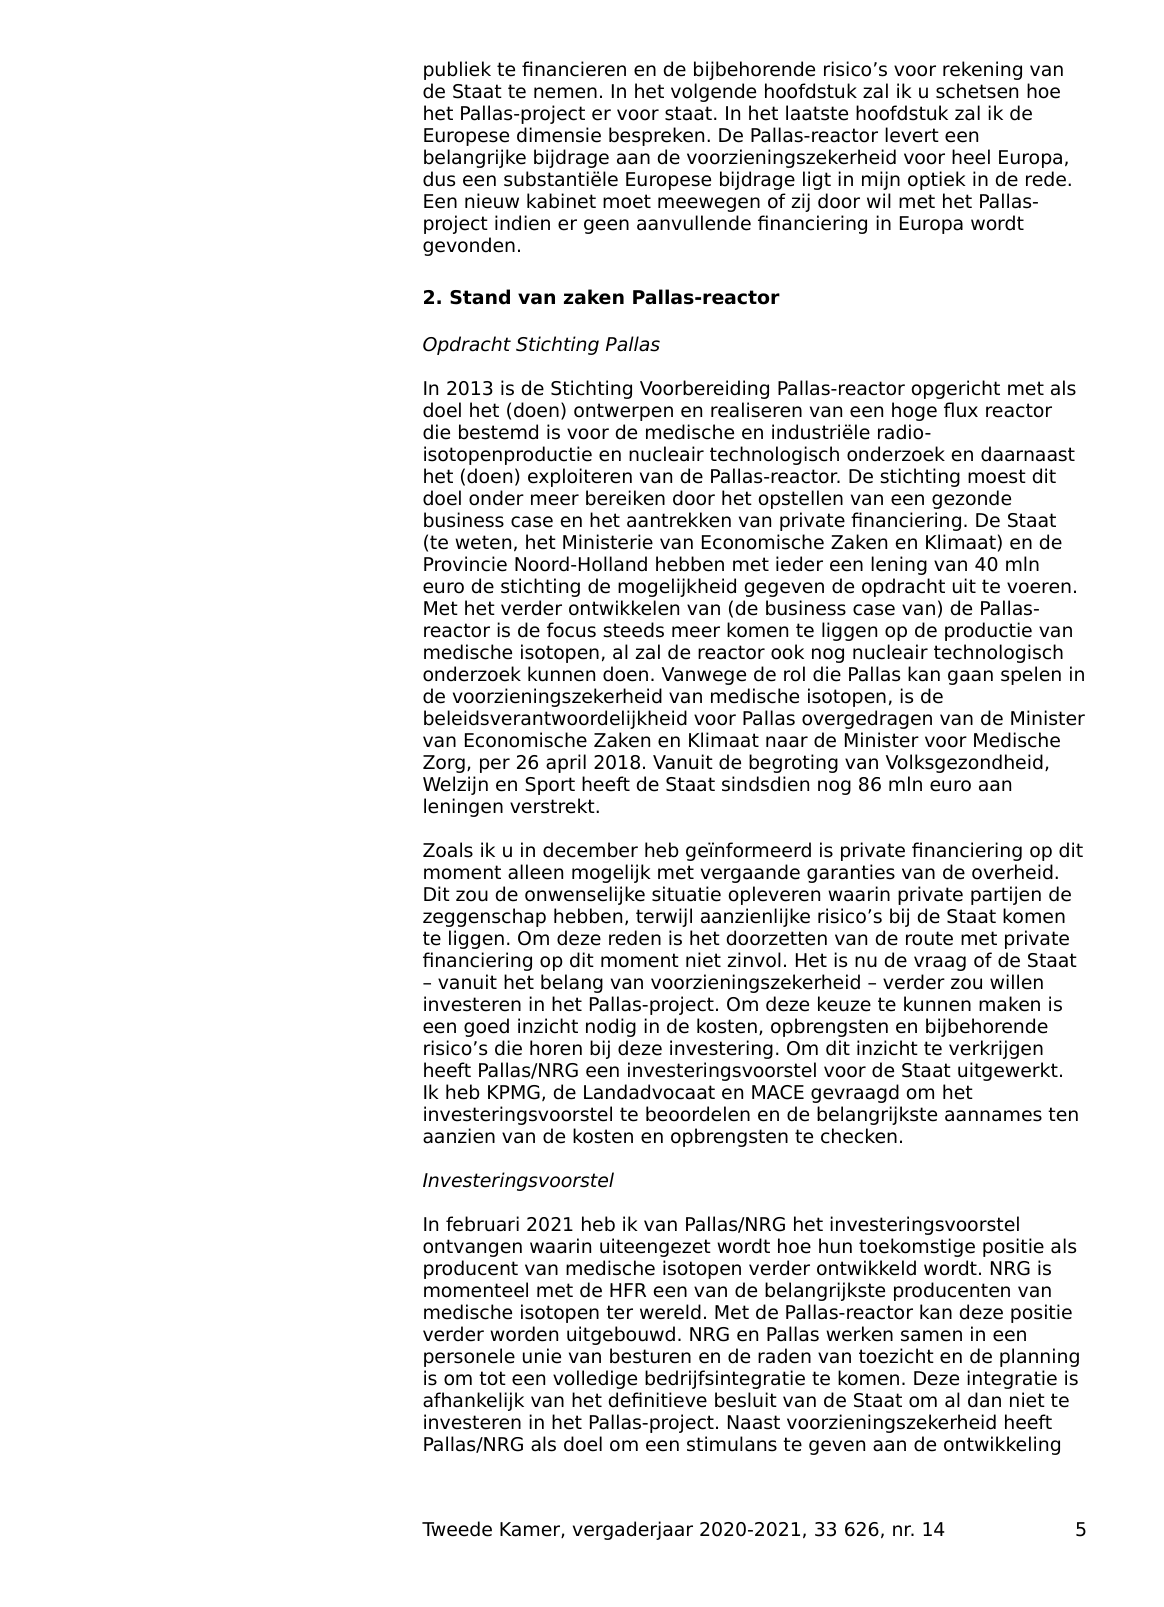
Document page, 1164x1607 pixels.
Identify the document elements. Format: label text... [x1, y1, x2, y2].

text Zoals ik u in december heb geïnformeerd is private financiering op dit moment alleen mogelijk met vergaande garanties van de overheid. Dit zou de onwenselijke situatie opleveren waarin private partijen de zeggenschap hebben, terwijl aanzienlijke risico’s bij de Staat komen te liggen. Om deze reden is het doorzetten van de route met private financiering op dit moment niet zinvol. Het is nu de vraag of de Staat – vanuit het belang van voorzieningszekerheid – verder zou willen investeren in het Pallas-project. Om deze keuze te kunnen maken is een goed inzicht nodig in de kosten, opbrengsten en bijbehorende risico’s die horen bij deze investering. Om dit inzicht te verkrijgen heeft Pallas/NRG een investeringsvoorstel voor de Staat uitgewerkt. Ik heb KPMG, de Landadvocaat en MACE gevraagd om het investeringsvoorstel te beoordelen en de belangrijkste aannames ten aanzien van de kosten en opbrengsten te checken. [422, 840, 1087, 1147]
text In 2013 is de Stichting Voorbereiding Pallas-reactor opgericht met als doel het (doen) ontwerpen en realiseren van een hoge flux reactor die bestemd is voor de medische en industriële radio-isotopenproductie en nucleair technologisch onderzoek en daarnaast het (doen) exploiteren van de Pallas-reactor. De stichting moest dit doel onder meer bereiken door het opstellen van een gezonde business case en het aantrekken van private financiering. De Staat (te weten, het Ministerie van Economische Zaken en Klimaat) en de Provincie Noord-Holland hebben met ieder een lening van 40 mln euro de stichting de mogelijkheid gegeven de opdracht uit te voeren. Met het verder ontwikkelen van (de business case van) de Pallas-reactor is de focus steeds meer komen te liggen op de productie van medische isotopen, al zal de reactor ook nog nucleair technologisch onderzoek kunnen doen. Vanwege de rol die Pallas kan gaan spelen in de voorzieningszekerheid van medische isotopen, is de beleidsverantwoordelijkheid voor Pallas overgedragen van de Minister van Economische Zaken en Klimaat naar de Minister voor Medische Zorg, per 26 april 2018. Vanuit de begroting van Volksgezondheid, Welzijn en Sport heeft de Staat sindsdien nog 86 mln euro aan leningen verstrekt. [422, 378, 1087, 818]
subtitle Investeringsvoorstel [422, 1170, 1087, 1192]
subtitle Opdracht Stichting Pallas [422, 334, 1087, 356]
text In februari 2021 heb ik van Pallas/NRG het investeringsvoorstel ontvangen waarin uiteengezet wordt hoe hun toekomstige positie als producent van medische isotopen verder ontwikkeld wordt. NRG is momenteel met de HFR een van de belangrijkste producenten van medische isotopen ter wereld. Met de Pallas-reactor kan deze positie verder worden uitgebouwd. NRG en Pallas werken samen in een personele unie van besturen en de raden van toezicht en de planning is om tot een volledige bedrijfsintegratie te komen. Deze integratie is afhankelijk van het definitieve besluit van de Staat om al dan niet te investeren in het Pallas-project. Naast voorzieningszekerheid heeft Pallas/NRG als doel om een stimulans te geven aan de ontwikkeling [422, 1214, 1087, 1456]
subtitle 2. Stand van zaken Pallas-reactor [422, 287, 1087, 309]
text publiek te financieren en de bijbehorende risico’s voor rekening van de Staat te nemen. In het volgende hoofdstuk zal ik u schetsen hoe het Pallas-project er voor staat. In het laatste hoofdstuk zal ik de Europese dimensie bespreken. De Pallas-reactor levert een belangrijke bijdrage aan de voorzieningszekerheid voor heel Europa, dus een substantiële Europese bijdrage ligt in mijn optiek in de rede. Een nieuw kabinet moet meewegen of zij door wil met het Pallas-project indien er geen aanvullende financiering in Europa wordt gevonden. [422, 59, 1087, 257]
